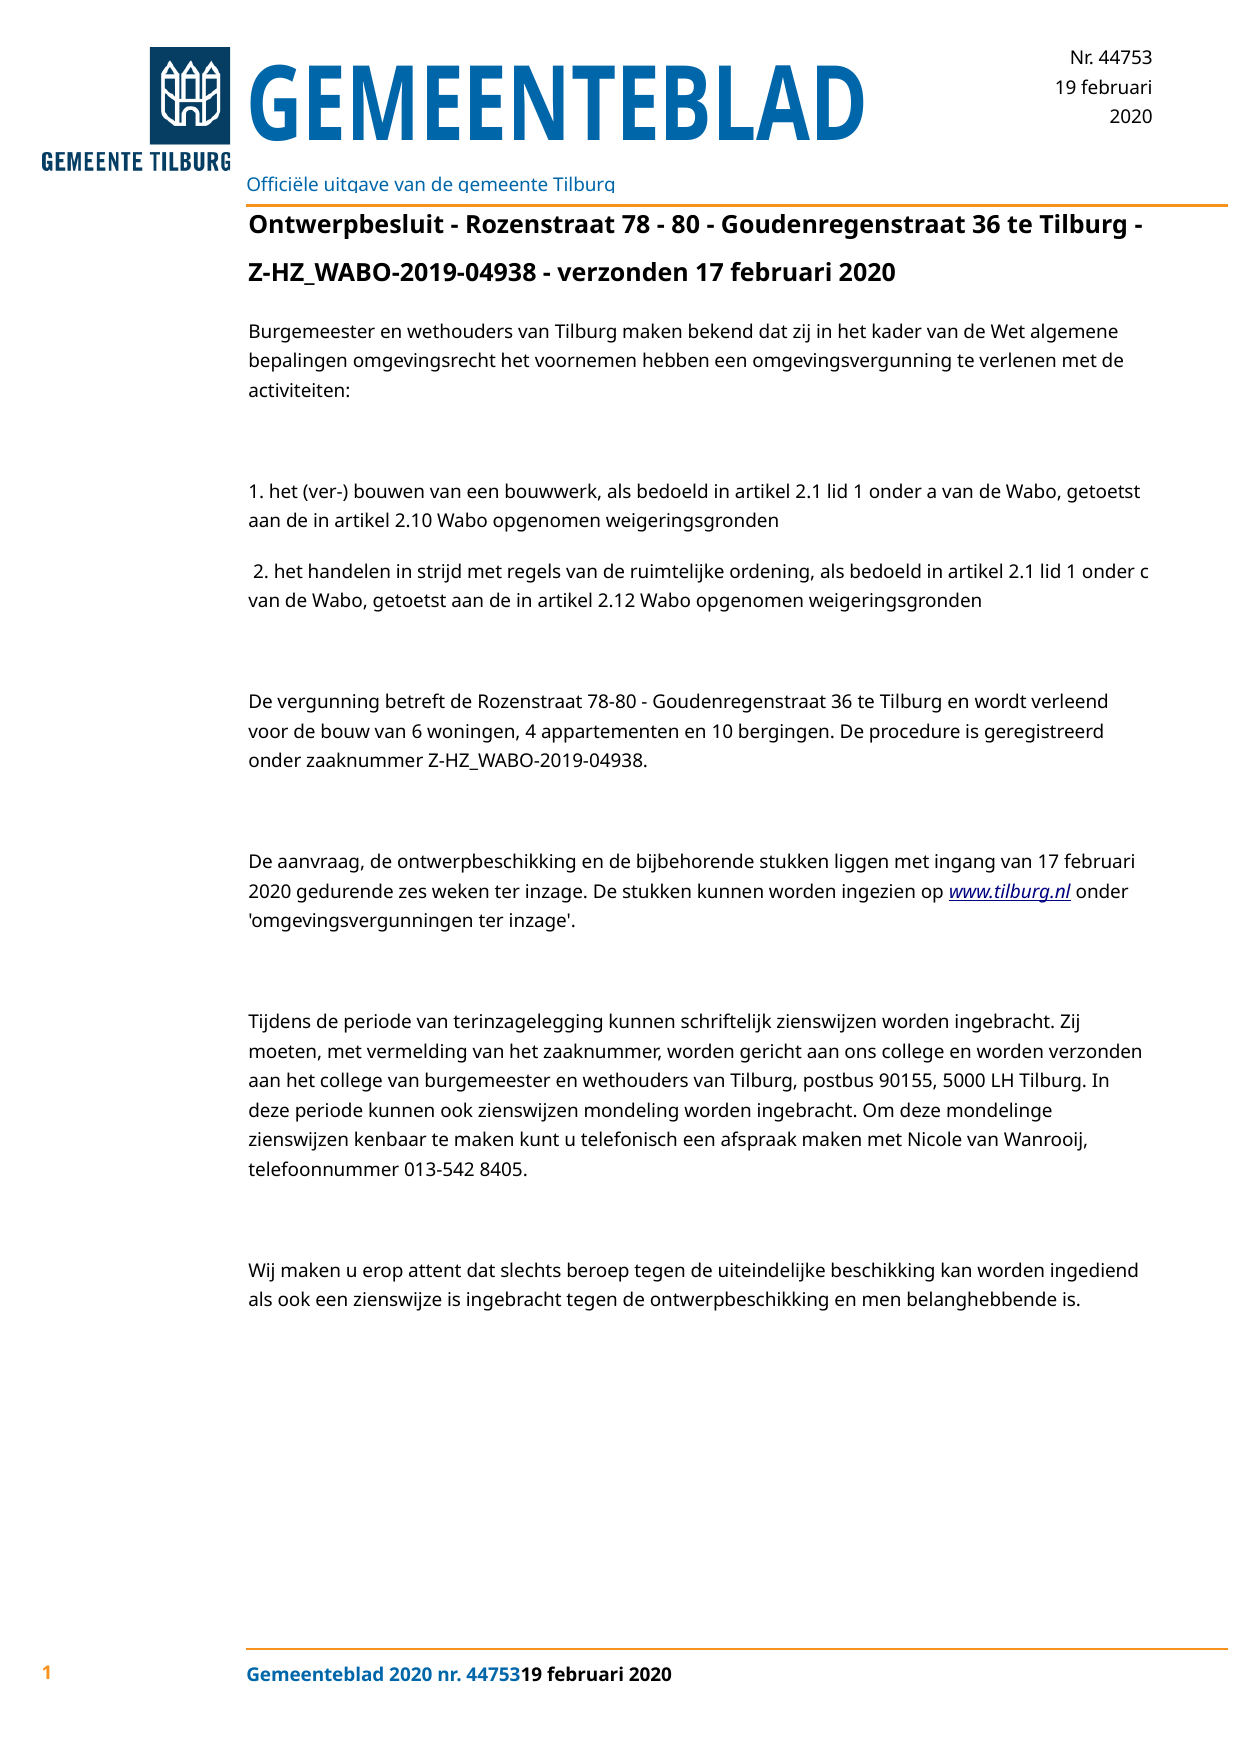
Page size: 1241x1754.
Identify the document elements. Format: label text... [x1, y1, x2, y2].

text De vergunning betreft de Rozenstraat 78-80 - Goudenregenstraat 36 te Tilburg en wordt verleend voor de bouw van 6 woningen, 4 appartementen en 10 bergingen. De procedure is geregistreerd onder zaaknummer Z-HZ_WABO-2019-04938. [248, 688, 1152, 773]
picture [41, 47, 231, 172]
text Tijdens de periode van terinzagelegging kunnen schriftelijk zienswijzen worden ingebracht. Zij moeten, met vermelding van het zaaknummer, worden gericht aan ons college en worden verzonden aan het college van burgemeester en wethouders van Tilburg, postbus 90155, 5000 LH Tilburg. In deze periode kunnen ook zienswijzen mondeling worden ingebracht. Om deze mondelinge zienswijzen kenbaar te maken kunt u telefonisch een afspraak maken met Nicole van Wanrooij, telefoonnummer 013-542 8405. [248, 1008, 1152, 1182]
text Burgemeester en wethouders van Tilburg maken bekend dat zij in het kader van de Wet algemene bepalingen omgevingsrecht het voornemen hebben een omgevingsvergunning te verlenen met de activiteiten: [248, 318, 1152, 403]
text De aanvraag, de ontwerpbeschikking en de bijbehorende stukken liggen met ingang van 17 februari 2020 gedurende zes weken ter inzage. De stukken kunnen worden ingezien op www.tilburg.nl onder 'omgevingsvergunningen ter inzage'. [248, 848, 1152, 933]
text Wij maken u erop attent dat slechts beroep tegen de uiteindelijke beschikking kan worden ingediend als ook een zienswijze is ingebracht tegen de ontwerpbeschikking en men belanghebbende is. [248, 1257, 1152, 1312]
text 2. het handelen in strijd met regels van de ruimtelijke ordening, als bedoeld in artikel 2.1 lid 1 onder c van de Wabo, getoetst aan de in artikel 2.12 Wabo opgenomen weigeringsgronden [248, 558, 1152, 613]
text Ontwerpbesluit - Rozenstraat 78 - 80 - Goudenregenstraat 36 te Tilburg - Z-HZ_WABO-2019-04938 - verzonden 17 februari 2020 [248, 207, 1152, 288]
text 1. het (ver-) bouwen van een bouwwerk, als bedoeld in artikel 2.1 lid 1 onder a van de Wabo, getoetst aan de in artikel 2.10 Wabo opgenomen weigeringsgronden [248, 478, 1152, 533]
